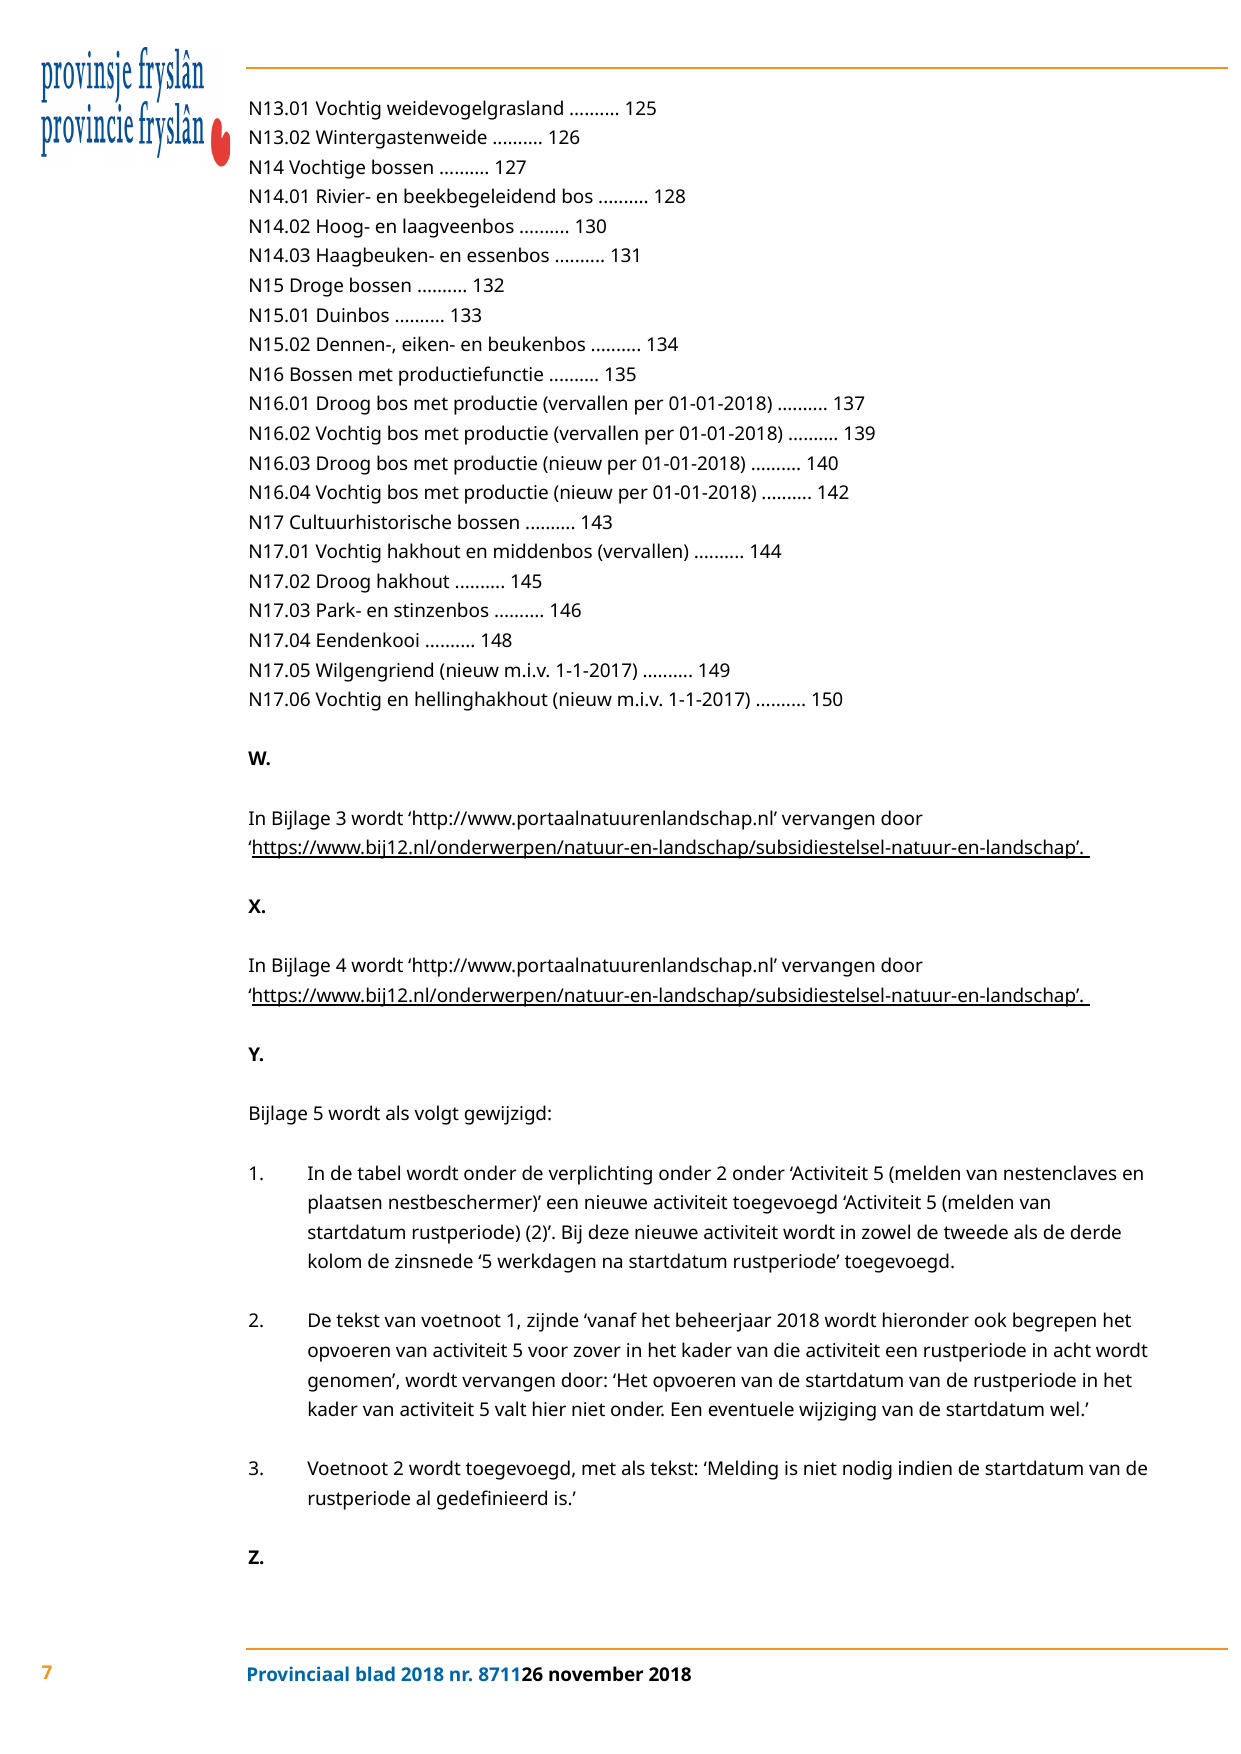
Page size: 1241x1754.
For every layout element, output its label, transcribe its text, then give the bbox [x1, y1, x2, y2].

text N17.04 Eendenkooi .......... 148 [248, 627, 1152, 653]
text X. [248, 893, 1152, 919]
text N13.02 Wintergastenweide .......... 126 [248, 124, 1152, 150]
text N15.02 Dennen-, eiken- en beukenbos .......... 134 [248, 331, 1152, 357]
text N15 Droge bossen .......... 132 [248, 272, 1152, 298]
text Bijlage 5 wordt als volgt gewijzigd: [248, 1101, 1152, 1126]
text N13.01 Vochtig weidevogelgrasland .......... 125 [248, 95, 1152, 121]
text N16.02 Vochtig bos met productie (vervallen per 01-01-2018) .......... 139 [248, 420, 1152, 446]
text Z. [248, 1544, 1152, 1570]
text N17.02 Droog hakhout .......... 145 [248, 568, 1152, 594]
text In Bijlage 4 wordt ‘http://www.portaalnatuurenlandschap.nl’ vervangen door ‘https://www.bij12.nl/onderwerpen/natuur-en-landschap/subsidiestelsel-natuur-en-landschap’. [248, 953, 1152, 1008]
text N16.01 Droog bos met productie (vervallen per 01-01-2018) .......... 137 [248, 391, 1152, 416]
list Voetnoot 2 wordt toegevoegd, met als tekst: ‘Melding is niet nodig indien de startdatum van de rustperiode al gedefinieerd is.’ [248, 1456, 1152, 1511]
text W. [248, 746, 1152, 771]
text N15.01 Duinbos .......... 133 [248, 302, 1152, 328]
text N14 Vochtige bossen .......... 127 [248, 154, 1152, 180]
text N14.01 Rivier- en beekbegeleidend bos .......... 128 [248, 183, 1152, 209]
text N16.04 Vochtig bos met productie (nieuw per 01-01-2018) .......... 142 [248, 479, 1152, 505]
list De tekst van voetnoot 1, zijnde ‘vanaf het beheerjaar 2018 wordt hieronder ook begrepen het opvoeren van activiteit 5 voor zover in het kader van die activiteit een rustperiode in acht wordt genomen’, wordt vervangen door: ‘Het opvoeren van de startdatum van de rustperiode in het kader van activiteit 5 valt hier niet onder. Een eventuele wijziging van de startdatum wel.’ [248, 1308, 1152, 1422]
text N14.03 Haagbeuken- en essenbos .......... 131 [248, 243, 1152, 268]
text N17.05 Wilgengriend (nieuw m.i.v. 1-1-2017) .......... 149 [248, 657, 1152, 683]
list In de tabel wordt onder de verplichting onder 2 onder ‘Activiteit 5 (melden van nestenclaves en plaatsen nestbeschermer)’ een nieuwe activiteit toegevoegd ‘Activiteit 5 (melden van startdatum rustperiode) (2)’. Bij deze nieuwe activiteit wordt in zowel de tweede als de derde kolom de zinsnede ‘5 werkdagen na startdatum rustperiode’ toegevoegd. [248, 1160, 1152, 1274]
text N14.02 Hoog- en laagveenbos .......... 130 [248, 213, 1152, 239]
text N17 Cultuurhistorische bossen .......... 143 [248, 509, 1152, 535]
picture [41, 47, 231, 172]
text N17.03 Park- en stinzenbos .......... 146 [248, 598, 1152, 623]
text N16.03 Droog bos met productie (nieuw per 01-01-2018) .......... 140 [248, 450, 1152, 476]
text In Bijlage 3 wordt ‘http://www.portaalnatuurenlandschap.nl’ vervangen door ‘https://www.bij12.nl/onderwerpen/natuur-en-landschap/subsidiestelsel-natuur-en-landschap’. [248, 805, 1152, 860]
text Y. [248, 1041, 1152, 1067]
text N17.01 Vochtig hakhout en middenbos (vervallen) .......... 144 [248, 538, 1152, 564]
text N16 Bossen met productiefunctie .......... 135 [248, 361, 1152, 387]
text N17.06 Vochtig en hellinghakhout (nieuw m.i.v. 1-1-2017) .......... 150 [248, 686, 1152, 712]
